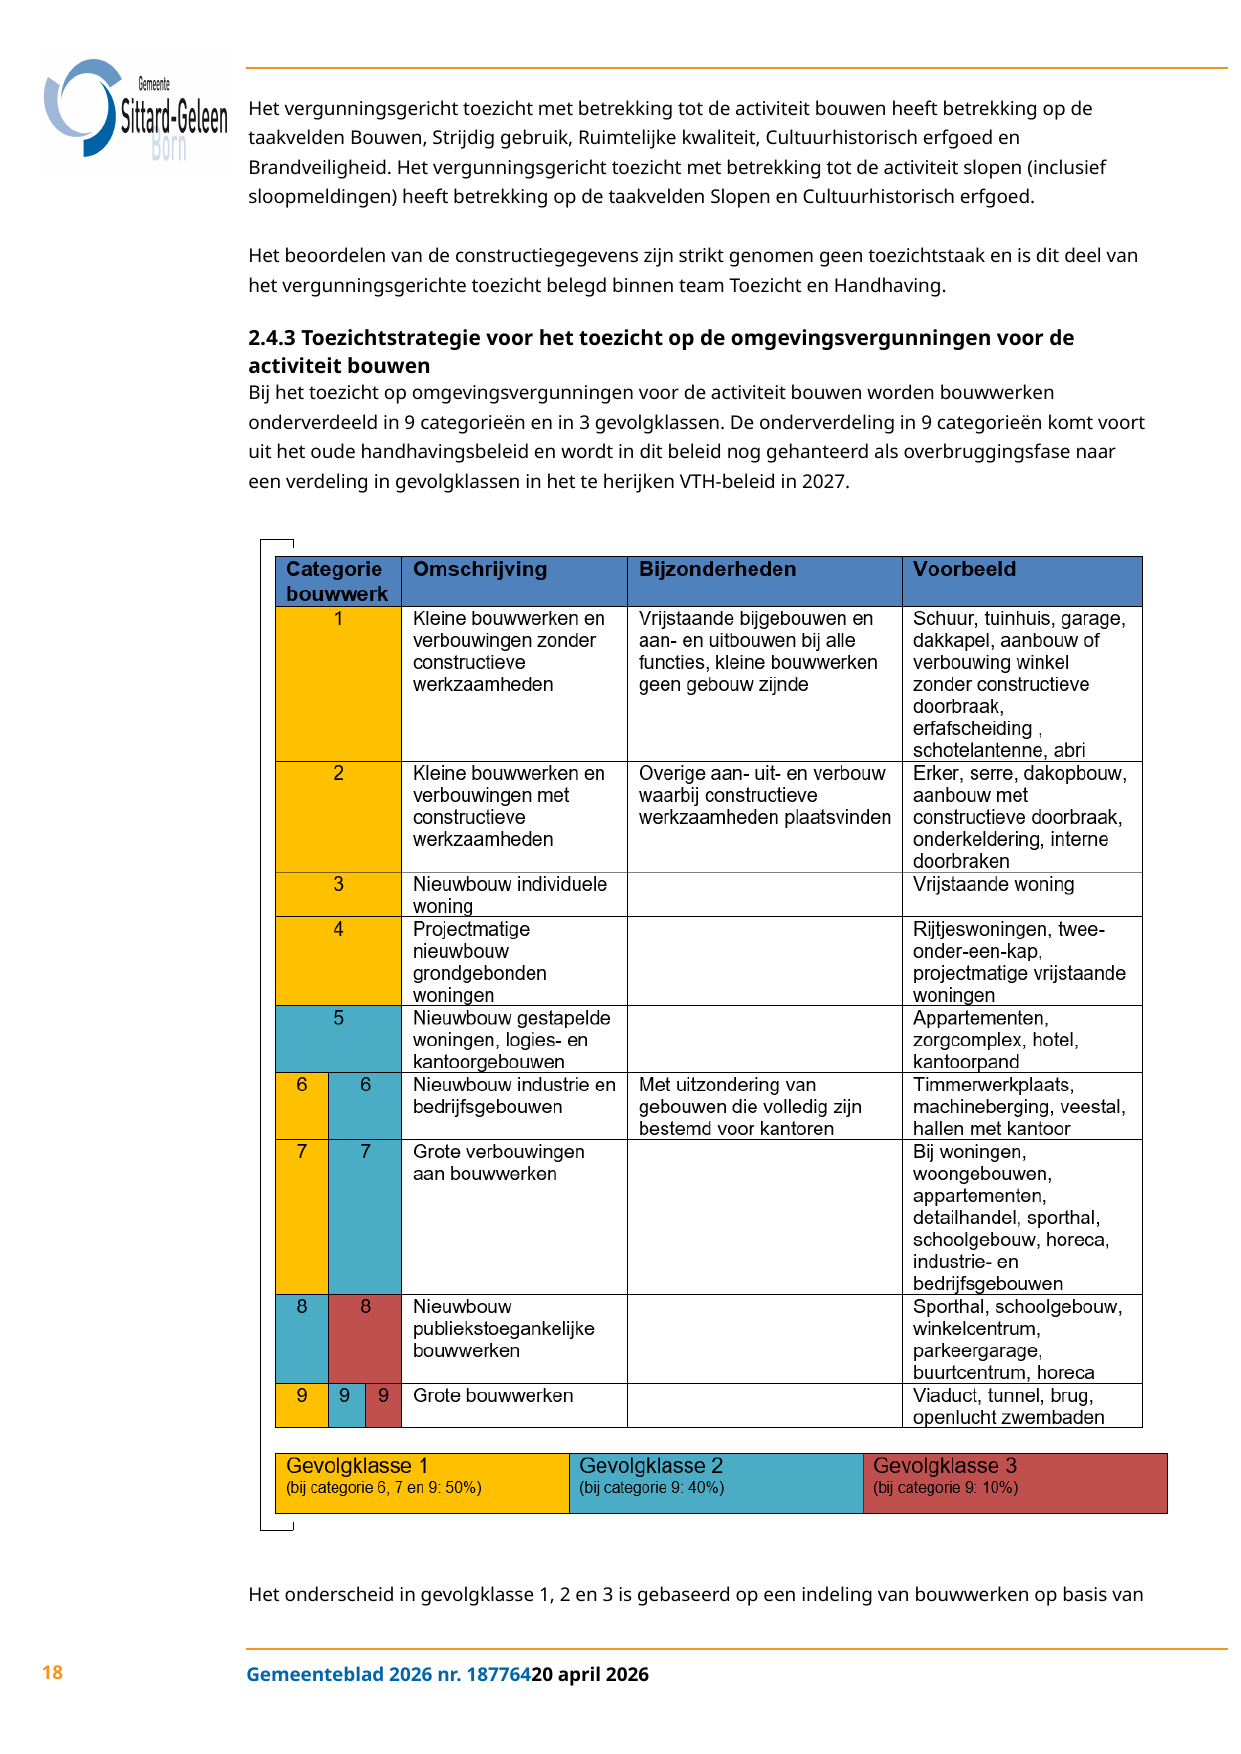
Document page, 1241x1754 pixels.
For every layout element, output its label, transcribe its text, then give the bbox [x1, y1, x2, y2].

text Het vergunningsgericht toezicht met betrekking tot de activiteit bouwen heeft betrekking op de taakvelden Bouwen, Strijdig gebruik, Ruimtelijke kwaliteit, Cultuurhistorisch erfgoed en Brandveiligheid. Het vergunningsgericht toezicht met betrekking tot de activiteit slopen (inclusief sloopmeldingen) heeft betrekking op de taakvelden Slopen en Cultuurhistorisch erfgoed. [248, 95, 1152, 209]
text Bij het toezicht op omgevingsvergunningen voor de activiteit bouwen worden bouwwerken onderverdeeld in 9 categorieën en in 3 gevolgklassen. De onderverdeling in 9 categorieën komt voort uit het oude handhavingsbeleid en wordt in dit beleid nog gehanteerd als overbruggingsfase naar een verdeling in gevolgklassen in het te herijken VTH-beleid in 2027. [248, 379, 1152, 494]
picture [268, 548, 1173, 1522]
picture [41, 47, 231, 172]
text Het onderscheid in gevolgklasse 1, 2 en 3 is gebaseerd op een indeling van bouwwerken op basis van [248, 1581, 1152, 1607]
text 2.4.3 Toezichtstrategie voor het toezicht op de omgevingsvergunningen voor de activiteit bouwen [248, 323, 1152, 379]
text Het beoordelen van de constructiegegevens zijn strikt genomen geen toezichtstaak en is dit deel van het vergunningsgerichte toezicht belegd binnen team Toezicht en Handhaving. [248, 243, 1152, 298]
